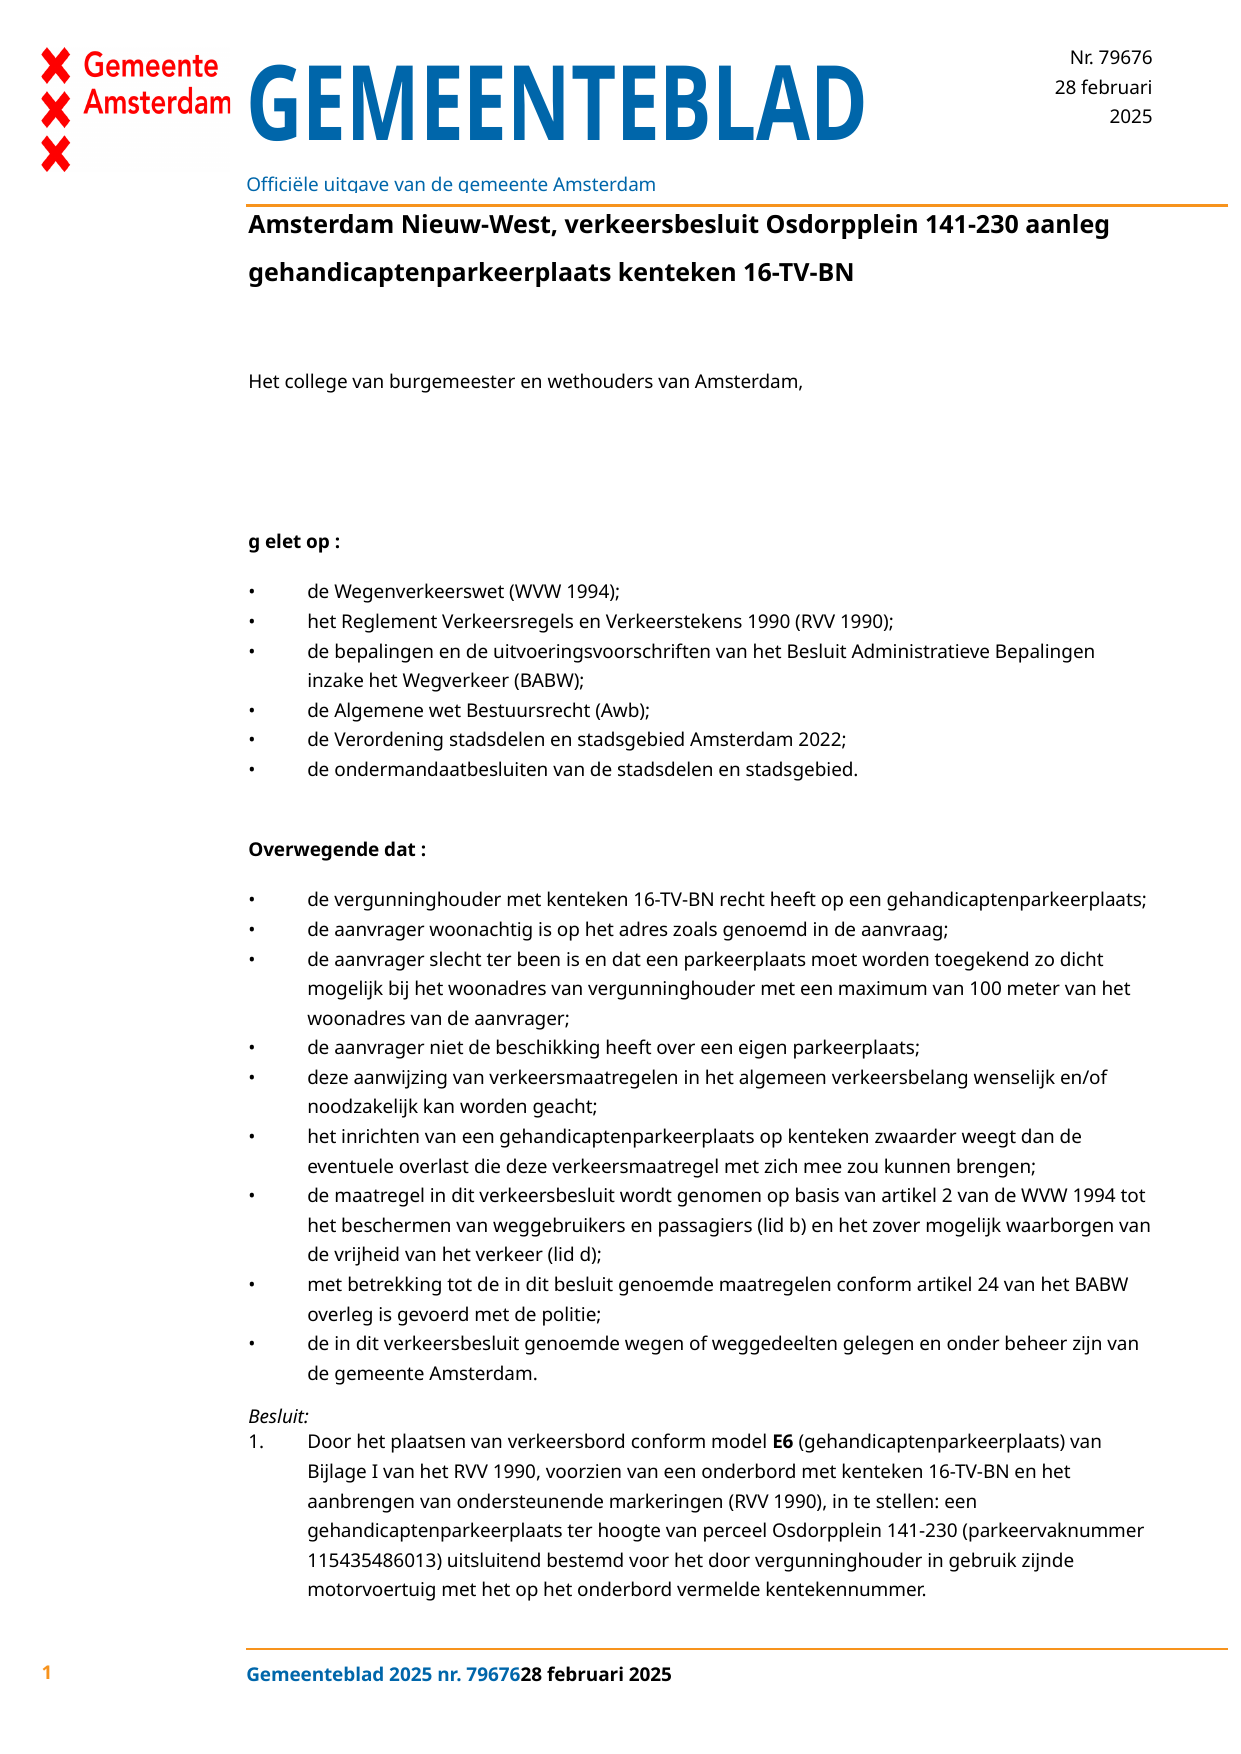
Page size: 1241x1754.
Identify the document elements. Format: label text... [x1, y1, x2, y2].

list de bepalingen en de uitvoeringsvoorschriften van het Besluit Administratieve Bepalingen inzake het Wegverkeer (BABW); [248, 638, 1152, 693]
text Amsterdam Nieuw-West, verkeersbesluit Osdorpplein 141-230 aanleg gehandicaptenparkeerplaats kenteken 16-TV-BN [248, 207, 1152, 288]
list deze aanwijzing van verkeersmaatregelen in het algemeen verkeersbelang wenselijk en/of noodzakelijk kan worden geacht; [248, 1064, 1152, 1119]
list de Wegenverkeerswet (WVW 1994); [248, 579, 1152, 604]
list de aanvrager slecht ter been is en dat een parkeerplaats moet worden toegekend zo dicht mogelijk bij het woonadres van vergunninghouder met een maximum van 100 meter van het woonadres van de aanvrager; [248, 946, 1152, 1031]
list de Verordening stadsdelen en stadsgebied Amsterdam 2022; [248, 727, 1152, 752]
text Overwegende dat : [248, 836, 1152, 862]
list de maatregel in dit verkeersbesluit wordt genomen op basis van artikel 2 van de WVW 1994 tot het beschermen van weggebruikers en passagiers (lid b) en het zover mogelijk waarborgen van de vrijheid van het verkeer (lid d); [248, 1182, 1152, 1267]
list met betrekking tot de in dit besluit genoemde maatregelen conform artikel 24 van het BABW overleg is gevoerd met de politie; [248, 1271, 1152, 1326]
list de in dit verkeersbesluit genoemde wegen of weggedeelten gelegen en onder beheer zijn van de gemeente Amsterdam. [248, 1330, 1152, 1386]
list de ondermandaatbesluiten van de stadsdelen en stadsgebied. [248, 756, 1152, 782]
list de Algemene wet Bestuursrecht (Awb); [248, 697, 1152, 723]
list Door het plaatsen van verkeersbord conform model E6 (gehandicaptenparkeerplaats) van Bijlage I van het RVV 1990, voorzien van een onderbord met kenteken 16-TV-BN en het aanbrengen van ondersteunende markeringen (RVV 1990), in te stellen: een gehandicaptenparkeerplaats ter hoogte van perceel Osdorpplein 141-230 (parkeervaknummer 115435486013) uitsluitend bestemd voor het door vergunninghouder in gebruik zijnde motorvoertuig met het op het onderbord vermelde kentekennummer. [248, 1429, 1152, 1602]
text Het college van burgemeester en wethouders van Amsterdam, [248, 368, 1152, 394]
text Besluit: [248, 1403, 1152, 1429]
list de aanvrager woonachtig is op het adres zoals genoemd in de aanvraag; [248, 916, 1152, 942]
text g elet op : [248, 528, 1152, 554]
list de vergunninghouder met kenteken 16-TV-BN recht heeft op een gehandicaptenparkeerplaats; [248, 887, 1152, 912]
list de aanvrager niet de beschikking heeft over een eigen parkeerplaats; [248, 1034, 1152, 1060]
picture [41, 47, 231, 172]
list het Reglement Verkeersregels en Verkeerstekens 1990 (RVV 1990); [248, 608, 1152, 634]
list het inrichten van een gehandicaptenparkeerplaats op kenteken zwaarder weegt dan de eventuele overlast die deze verkeersmaatregel met zich mee zou kunnen brengen; [248, 1123, 1152, 1178]
